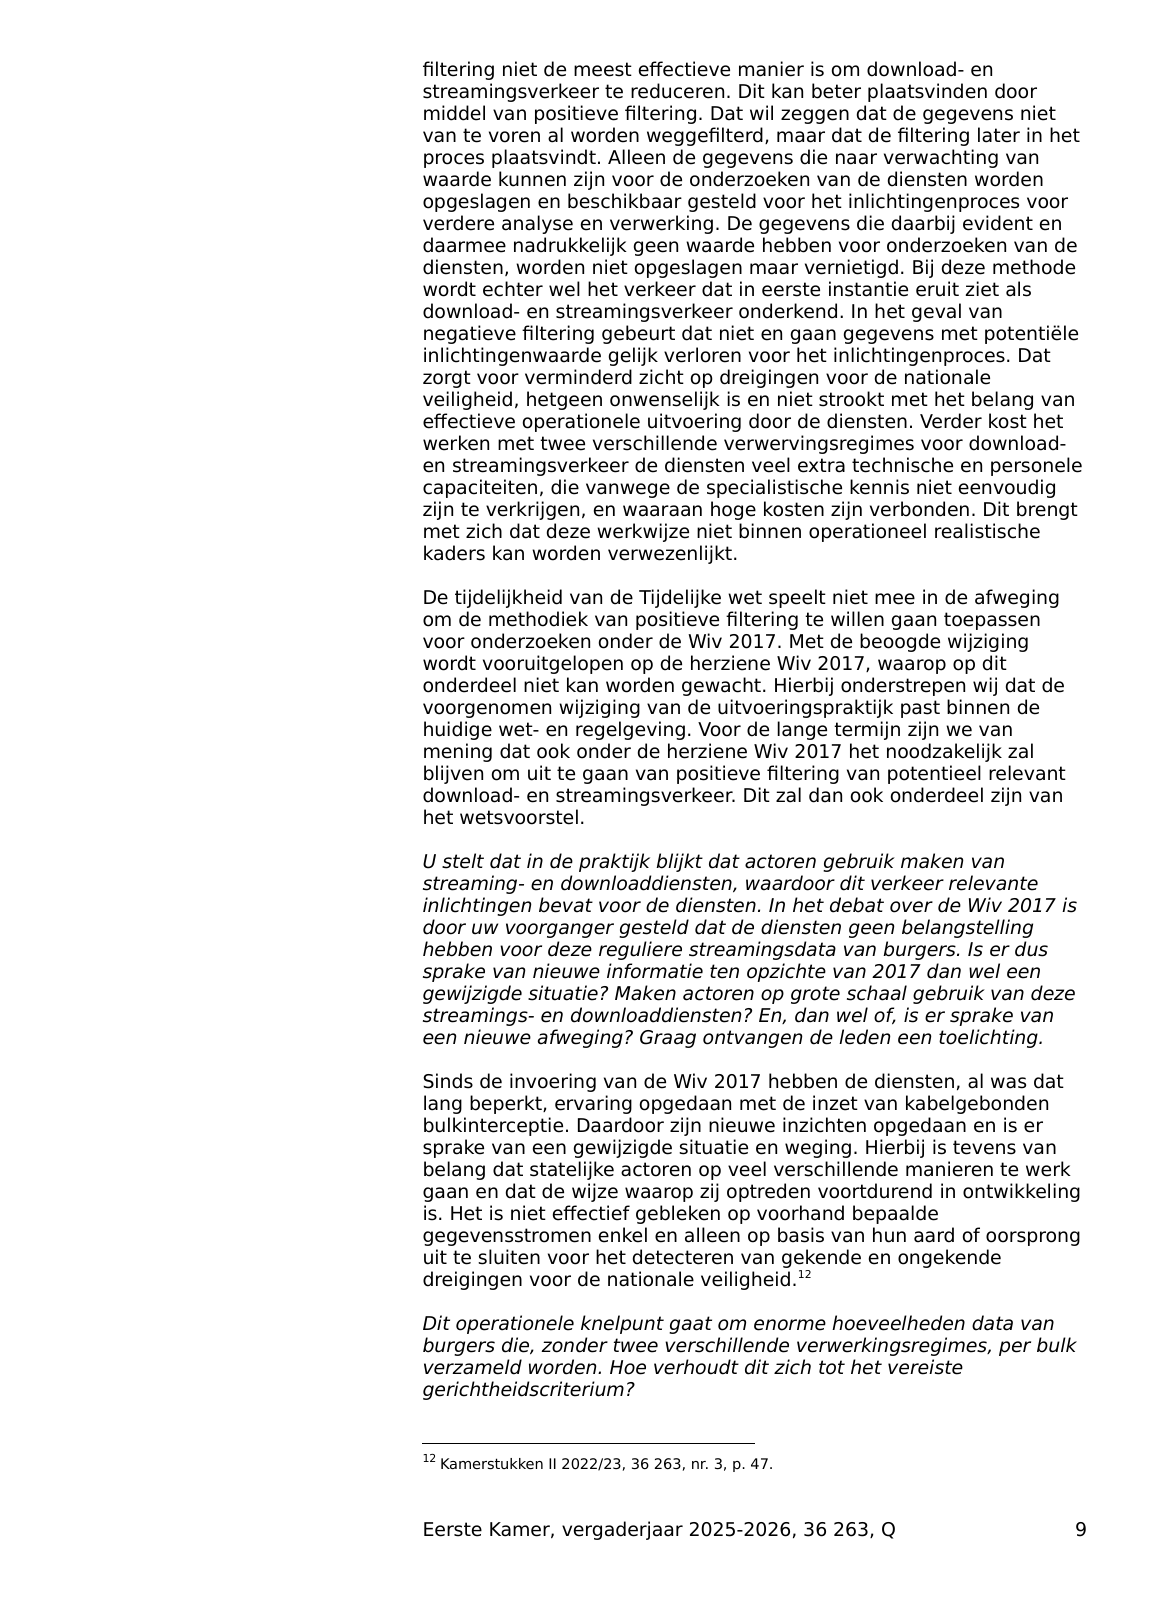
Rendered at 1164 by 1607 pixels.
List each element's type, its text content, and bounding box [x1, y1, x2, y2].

text Sinds de invoering van de Wiv 2017 hebben de diensten, al was dat lang beperkt, ervaring opgedaan met de inzet van kabelgebonden bulkinterceptie. Daardoor zijn nieuwe inzichten opgedaan en is er sprake van een gewijzigde situatie en weging. Hierbij is tevens van belang dat statelijke actoren op veel verschillende manieren te werk gaan en dat de wijze waarop zij optreden voortdurend in ontwikkeling is. Het is niet effectief gebleken op voorhand bepaalde gegevensstromen enkel en alleen op basis van hun aard of oorsprong uit te sluiten voor het detecteren van gekende en ongekende dreigingen voor de nationale veiligheid. [422, 1071, 1087, 1291]
text Dit operationele knelpunt gaat om enorme hoeveelheden data van burgers die, zonder twee verschillende verwerkingsregimes, per bulk verzameld worden. Hoe verhoudt dit zich tot het vereiste gerichtheidscriterium? [422, 1313, 1087, 1401]
text U stelt dat in de praktijk blijkt dat actoren gebruik maken van streaming- en downloaddiensten, waardoor dit verkeer relevante inlichtingen bevat voor de diensten. In het debat over de Wiv 2017 is door uw voorganger gesteld dat de diensten geen belangstelling hebben voor deze reguliere streamingsdata van burgers. Is er dus sprake van nieuwe informatie ten opzichte van 2017 dan wel een gewijzigde situatie? Maken actoren op grote schaal gebruik van deze streamings- en downloaddiensten? En, dan wel of, is er sprake van een nieuwe afweging? Graag ontvangen de leden een toelichting. [422, 851, 1087, 1048]
text De tijdelijkheid van de Tijdelijke wet speelt niet mee in de afweging om de methodiek van positieve filtering te willen gaan toepassen voor onderzoeken onder de Wiv 2017. Met de beoogde wijziging wordt vooruitgelopen op de herziene Wiv 2017, waarop op dit onderdeel niet kan worden gewacht. Hierbij onderstrepen wij dat de voorgenomen wijziging van de uitvoeringspraktijk past binnen de huidige wet- en regelgeving. Voor de lange termijn zijn we van mening dat ook onder de herziene Wiv 2017 het noodzakelijk zal blijven om uit te gaan van positieve filtering van potentieel relevant download- en streamingsverkeer. Dit zal dan ook onderdeel zijn van het wetsvoorstel. [422, 587, 1087, 828]
text Kamerstukken II 2022/23, 36 263, nr. 3, p. 47. [422, 1452, 1087, 1474]
text filtering niet de meest effectieve manier is om download- en streamingsverkeer te reduceren. Dit kan beter plaatsvinden door middel van positieve filtering. Dat wil zeggen dat de gegevens niet van te voren al worden weggefilterd, maar dat de filtering later in het proces plaatsvindt. Alleen de gegevens die naar verwachting van waarde kunnen zijn voor de onderzoeken van de diensten worden opgeslagen en beschikbaar gesteld voor het inlichtingenproces voor verdere analyse en verwerking. De gegevens die daarbij evident en daarmee nadrukkelijk geen waarde hebben voor onderzoeken van de diensten, worden niet opgeslagen maar vernietigd. Bij deze methode wordt echter wel het verkeer dat in eerste instantie eruit ziet als download- en streamingsverkeer onderkend. In het geval van negatieve filtering gebeurt dat niet en gaan gegevens met potentiële inlichtingenwaarde gelijk verloren voor het inlichtingenproces. Dat zorgt voor verminderd zicht op dreigingen voor de nationale veiligheid, hetgeen onwenselijk is en niet strookt met het belang van effectieve operationele uitvoering door de diensten. Verder kost het werken met twee verschillende verwervingsregimes voor download- en streamingsverkeer de diensten veel extra technische en personele capaciteiten, die vanwege de specialistische kennis niet eenvoudig zijn te verkrijgen, en waaraan hoge kosten zijn verbonden. Dit brengt met zich dat deze werkwijze niet binnen operationeel realistische kaders kan worden verwezenlijkt. [422, 59, 1087, 564]
